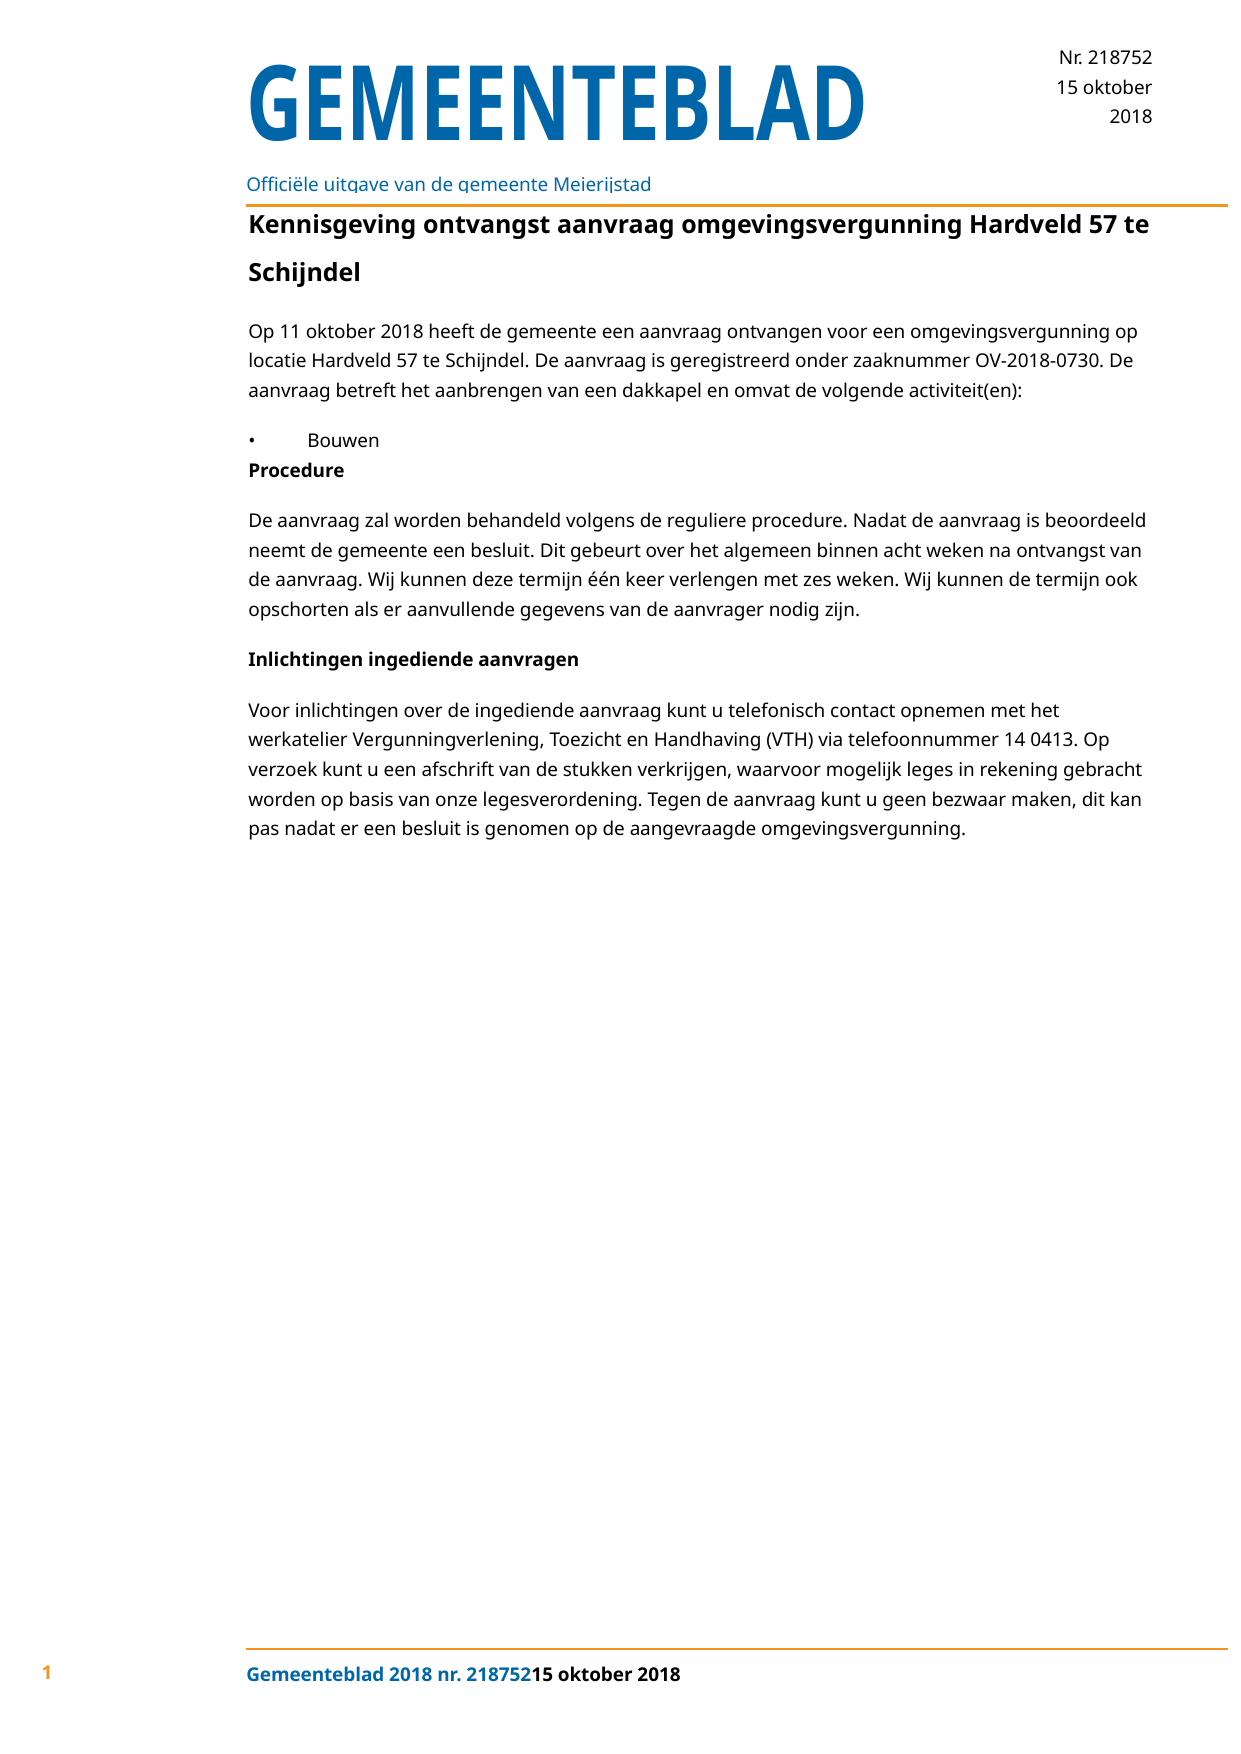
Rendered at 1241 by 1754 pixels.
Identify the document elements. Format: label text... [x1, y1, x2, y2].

text Voor inlichtingen over de ingediende aanvraag kunt u telefonisch contact opnemen met het werkatelier Vergunningverlening, Toezicht en Handhaving (VTH) via telefoonnummer 14 0413. Op verzoek kunt u een afschrift van de stukken verkrijgen, waarvoor mogelijk leges in rekening gebracht worden op basis van onze legesverordening. Tegen de aanvraag kunt u geen bezwaar maken, dit kan pas nadat er een besluit is genomen op de aangevraagde omgevingsvergunning. [248, 697, 1152, 841]
text Op 11 oktober 2018 heeft de gemeente een aanvraag ontvangen voor een omgevingsvergunning op locatie Hardveld 57 te Schijndel. De aanvraag is geregistreerd onder zaaknummer OV-2018-0730. De aanvraag betreft het aanbrengen van een dakkapel en omvat de volgende activiteit(en): [248, 318, 1152, 403]
text Procedure [248, 457, 1152, 483]
text De aanvraag zal worden behandeld volgens de reguliere procedure. Nadat de aanvraag is beoordeeld neemt de gemeente een besluit. Dit gebeurt over het algemeen binnen acht weken na ontvangst van de aanvraag. Wij kunnen deze termijn één keer verlengen met zes weken. Wij kunnen de termijn ook opschorten als er aanvullende gegevens van de aanvrager nodig zijn. [248, 507, 1152, 622]
list Bouwen [248, 427, 1152, 453]
text Inlichtingen ingediende aanvragen [248, 647, 1152, 672]
picture [41, 47, 231, 172]
text Kennisgeving ontvangst aanvraag omgevingsvergunning Hardveld 57 te Schijndel [248, 207, 1152, 288]
